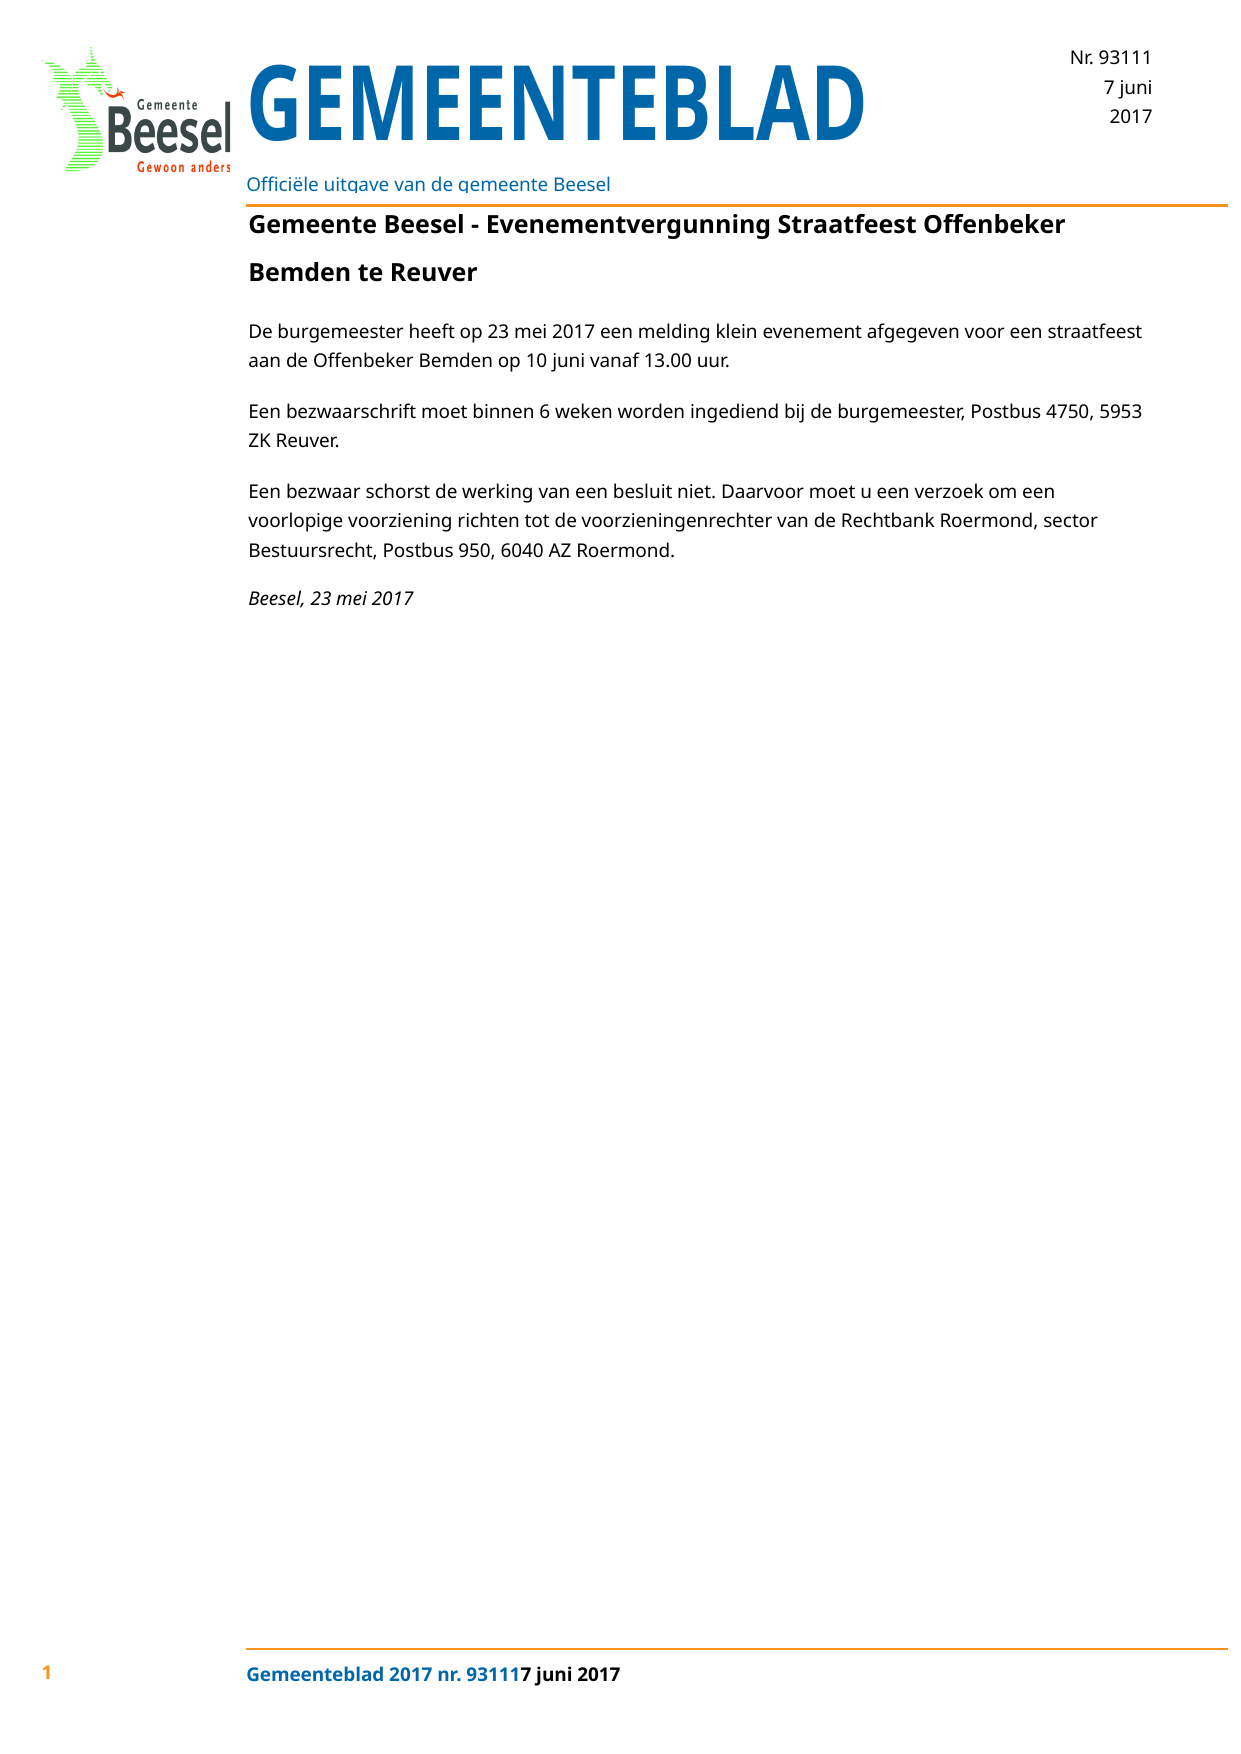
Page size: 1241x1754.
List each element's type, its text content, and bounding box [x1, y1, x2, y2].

text Een bezwaar schorst de werking van een besluit niet. Daarvoor moet u een verzoek om een voorlopige voorziening richten tot de voorzieningenrechter van de Rechtbank Roermond, sector Bestuursrecht, Postbus 950, 6040 AZ Roermond. [248, 478, 1152, 563]
text Beesel, 23 mei 2017 [248, 585, 1152, 611]
text Een bezwaarschrift moet binnen 6 weken worden ingediend bij de burgemeester, Postbus 4750, 5953 ZK Reuver. [248, 398, 1152, 453]
picture [41, 47, 231, 172]
text De burgemeester heeft op 23 mei 2017 een melding klein evenement afgegeven voor een straatfeest aan de Offenbeker Bemden op 10 juni vanaf 13.00 uur. [248, 318, 1152, 373]
text Gemeente Beesel - Evenementvergunning Straatfeest Offenbeker Bemden te Reuver [248, 207, 1152, 288]
